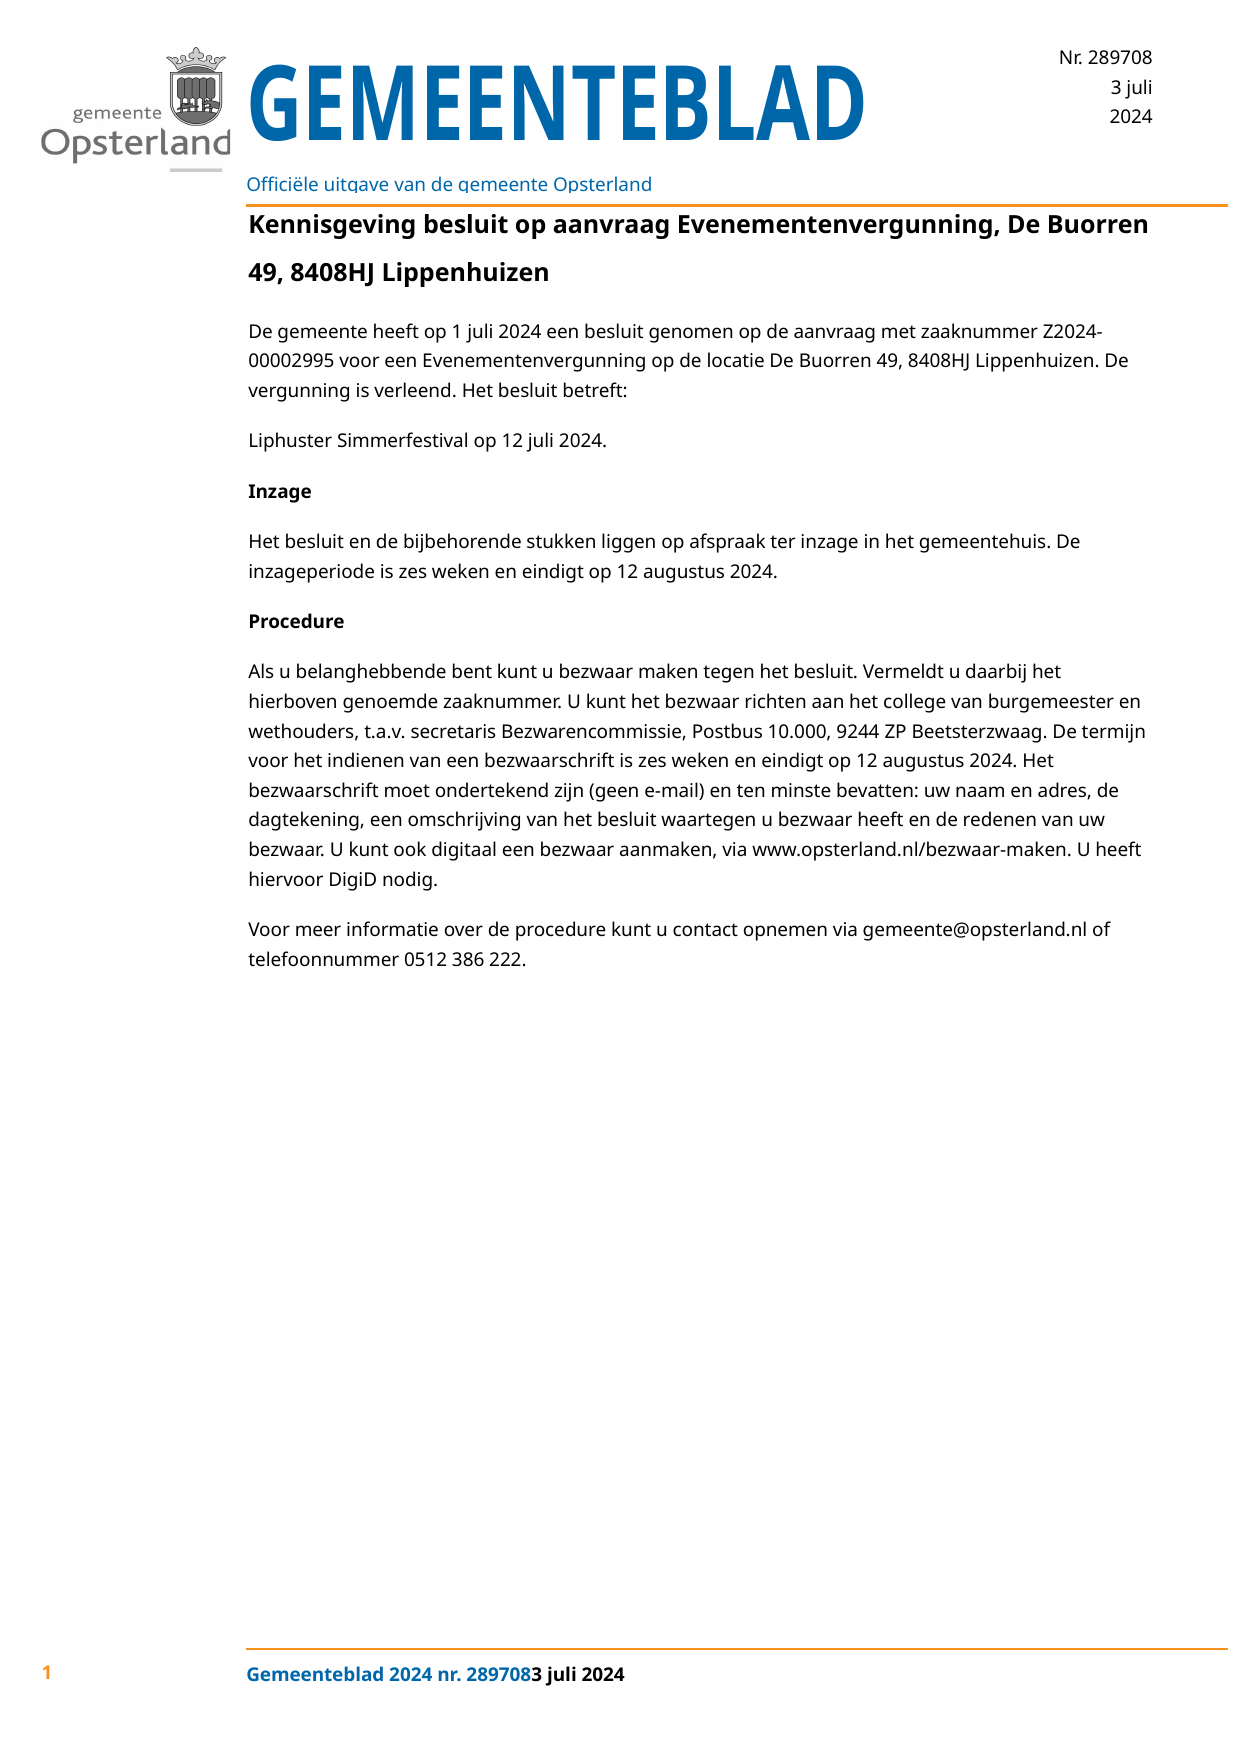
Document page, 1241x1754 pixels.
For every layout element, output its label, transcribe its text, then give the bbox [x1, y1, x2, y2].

text Kennisgeving besluit op aanvraag Evenementenvergunning, De Buorren 49, 8408HJ Lippenhuizen [248, 207, 1152, 288]
text De gemeente heeft op 1 juli 2024 een besluit genomen op de aanvraag met zaaknummer Z2024-00002995 voor een Evenementenvergunning op de locatie De Buorren 49, 8408HJ Lippenhuizen. De vergunning is verleend. Het besluit betreft: [248, 318, 1152, 403]
text Als u belanghebbende bent kunt u bezwaar maken tegen het besluit. Vermeldt u daarbij het hierboven genoemde zaaknummer. U kunt het bezwaar richten aan het college van burgemeester en wethouders, t.a.v. secretaris Bezwarencommissie, Postbus 10.000, 9244 ZP Beetsterzwaag. De termijn voor het indienen van een bezwaarschrift is zes weken en eindigt op 12 augustus 2024. Het bezwaarschrift moet ondertekend zijn (geen e-mail) en ten minste bevatten: uw naam en adres, de dagtekening, een omschrijving van het besluit waartegen u bezwaar heeft en de redenen van uw bezwaar. U kunt ook digitaal een bezwaar aanmaken, via www.opsterland.nl/bezwaar-maken. U heeft hiervoor DigiD nodig. [248, 659, 1152, 892]
text Inzage [248, 478, 1152, 504]
picture [41, 47, 231, 172]
text Procedure [248, 608, 1152, 634]
text Voor meer informatie over de procedure kunt u contact opnemen via gemeente@opsterland.nl of telefoonnummer 0512 386 222. [248, 916, 1152, 972]
text Het besluit en de bijbehorende stukken liggen op afspraak ter inzage in het gemeentehuis. De inzageperiode is zes weken en eindigt op 12 augustus 2024. [248, 528, 1152, 584]
text Liphuster Simmerfestival op 12 juli 2024. [248, 427, 1152, 453]
